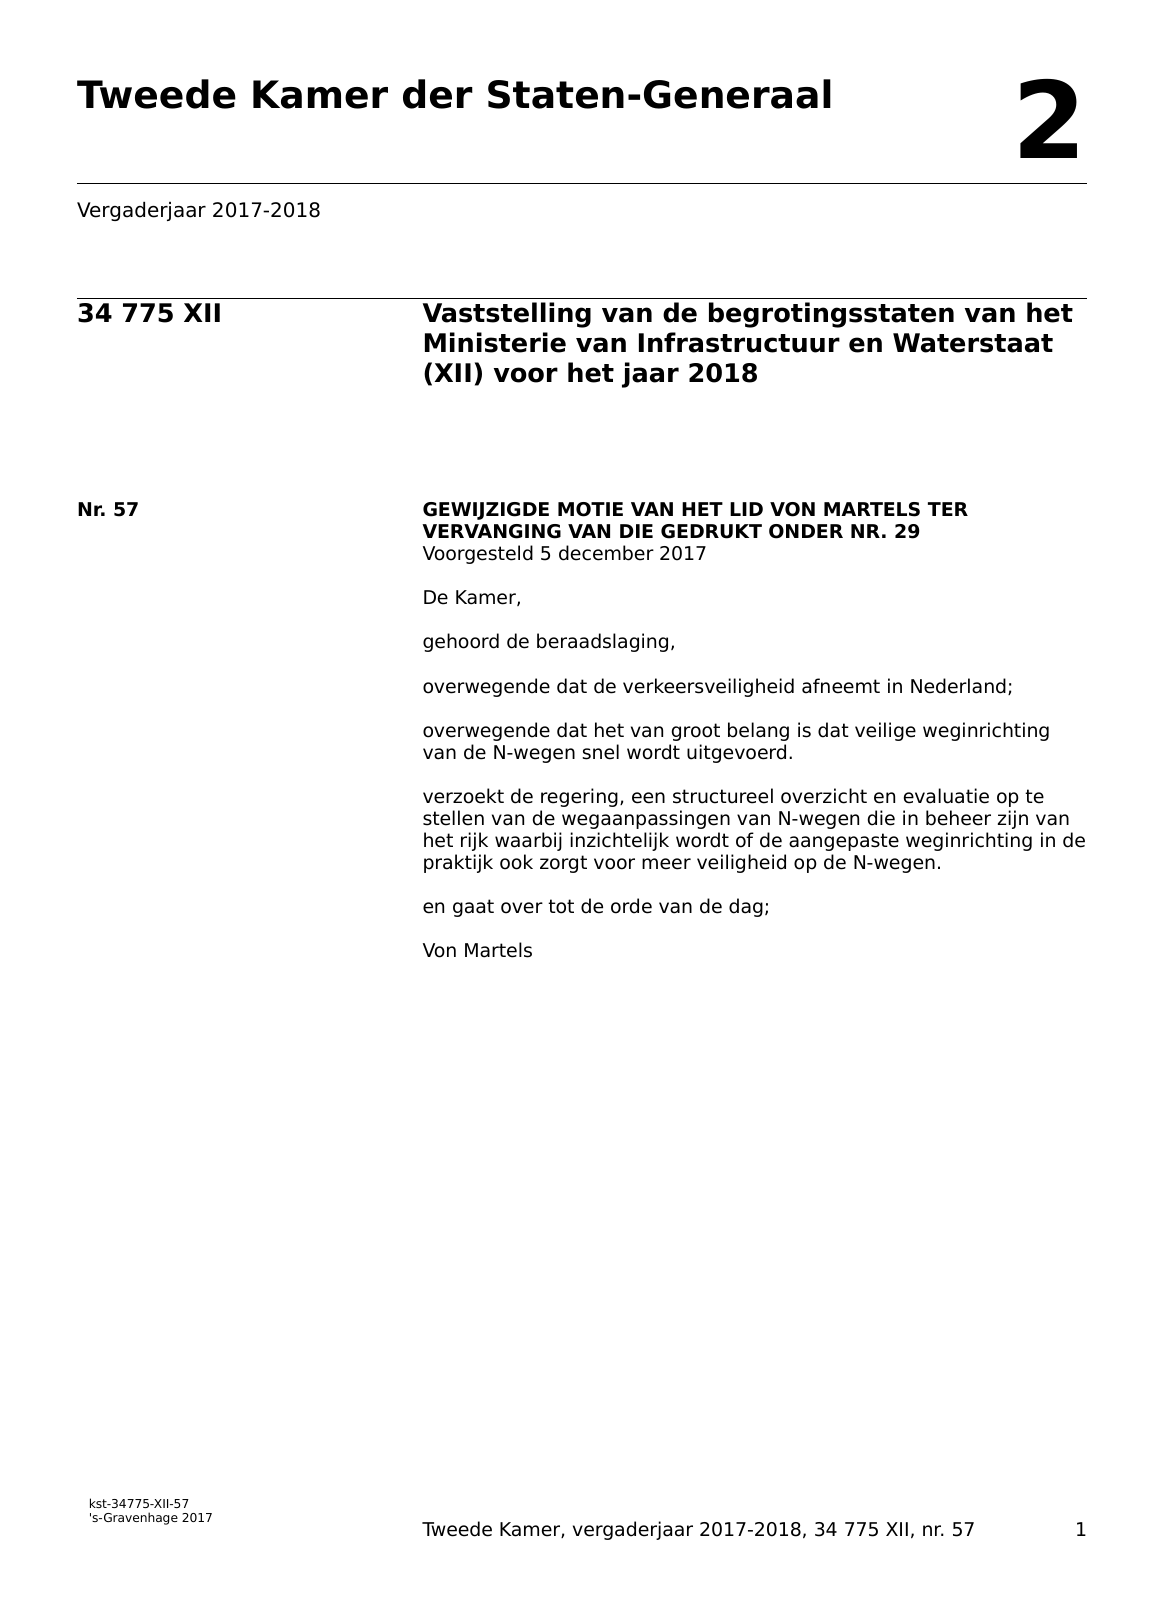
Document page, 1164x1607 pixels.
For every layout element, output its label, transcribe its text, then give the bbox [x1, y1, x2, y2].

text De Kamer, [422, 587, 1087, 609]
subtitle Nr. 57 GEWIJZIGDE MOTIE VAN HET LID VON MARTELS TER VERVANGING VAN DIE GEDRUKT ONDER NR. 29 [77, 499, 1087, 543]
text overwegende dat het van groot belang is dat veilige weginrichting van de N-wegen snel wordt uitgevoerd. [422, 720, 1087, 764]
text Voorgesteld 5 december 2017 [422, 543, 1087, 565]
text en gaat over tot de orde van de dag; [422, 896, 1087, 918]
table_header Tweede Kamer der Staten-Generaal [77, 59, 886, 183]
subtitle 34 775 XII Vaststelling van de begrotingsstaten van het Ministerie van Infrastructuur en Waterstaat (XII) voor het jaar 2018 [77, 299, 1087, 388]
table_header 2 [886, 59, 1087, 183]
text verzoekt de regering, een structureel overzicht en evaluatie op te stellen van de wegaanpassingen van N-wegen die in beheer zijn van het rijk waarbij inzichtelijk wordt of de aangepaste weginrichting in de praktijk ook zorgt voor meer veiligheid op de N-wegen. [422, 786, 1087, 874]
table_cell Vergaderjaar 2017-2018 [77, 184, 1087, 298]
text kst-34775-XII-57 [88, 1497, 323, 1511]
text overwegende dat de verkeersveiligheid afneemt in Nederland; [422, 676, 1087, 697]
text gehoord de beraadslaging, [422, 631, 1087, 653]
text 's-Gravenhage 2017 [88, 1511, 323, 1525]
text Von Martels [422, 940, 1087, 962]
